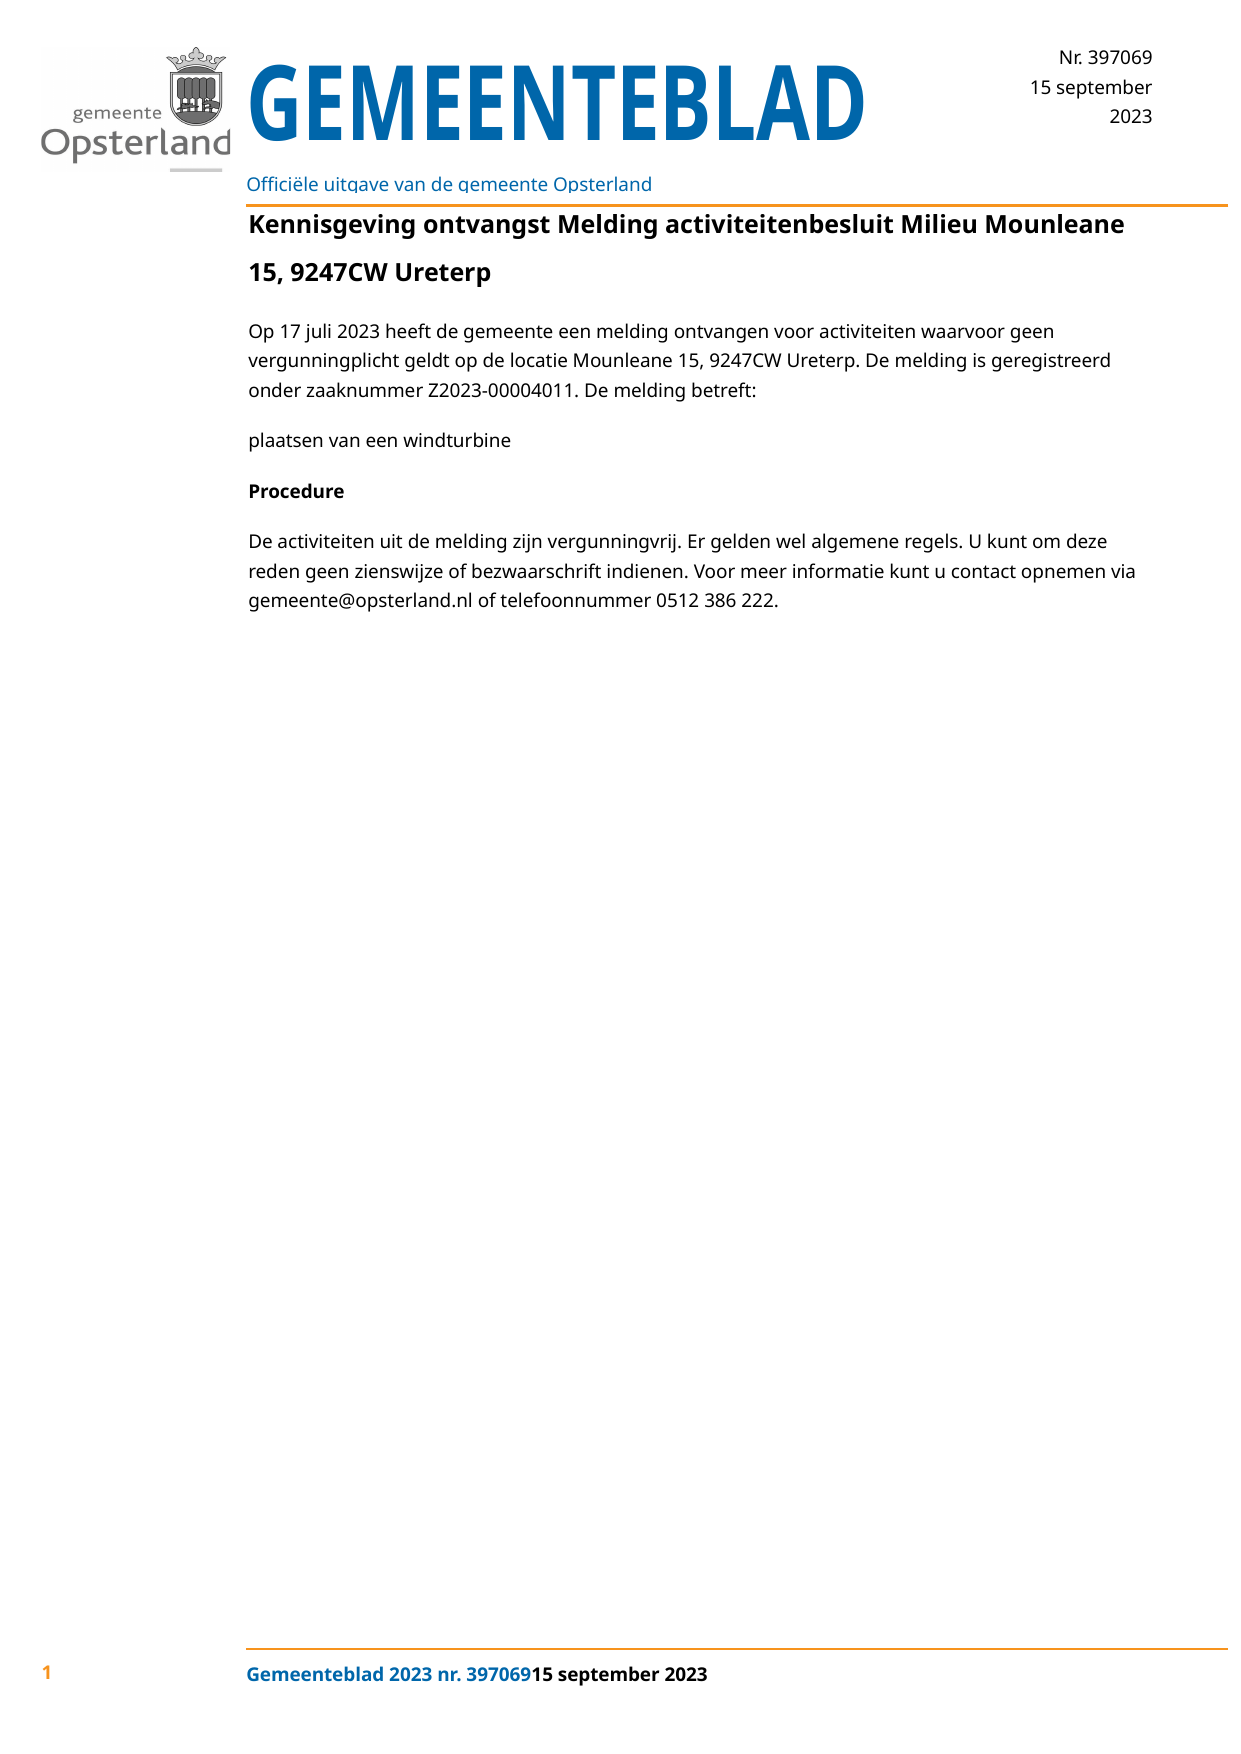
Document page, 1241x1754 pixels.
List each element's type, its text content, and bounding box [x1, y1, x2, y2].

text De activiteiten uit de melding zijn vergunningvrij. Er gelden wel algemene regels. U kunt om deze reden geen zienswijze of bezwaarschrift indienen. Voor meer informatie kunt u contact opnemen via gemeente@opsterland.nl of telefoonnummer 0512 386 222. [248, 528, 1152, 613]
text Op 17 juli 2023 heeft de gemeente een melding ontvangen voor activiteiten waarvoor geen vergunningplicht geldt op de locatie Mounleane 15, 9247CW Ureterp. De melding is geregistreerd onder zaaknummer Z2023-00004011. De melding betreft: [248, 318, 1152, 403]
text Kennisgeving ontvangst Melding activiteitenbesluit Milieu Mounleane 15, 9247CW Ureterp [248, 207, 1152, 288]
picture [41, 47, 231, 172]
text Procedure [248, 478, 1152, 504]
text plaatsen van een windturbine [248, 427, 1152, 453]
